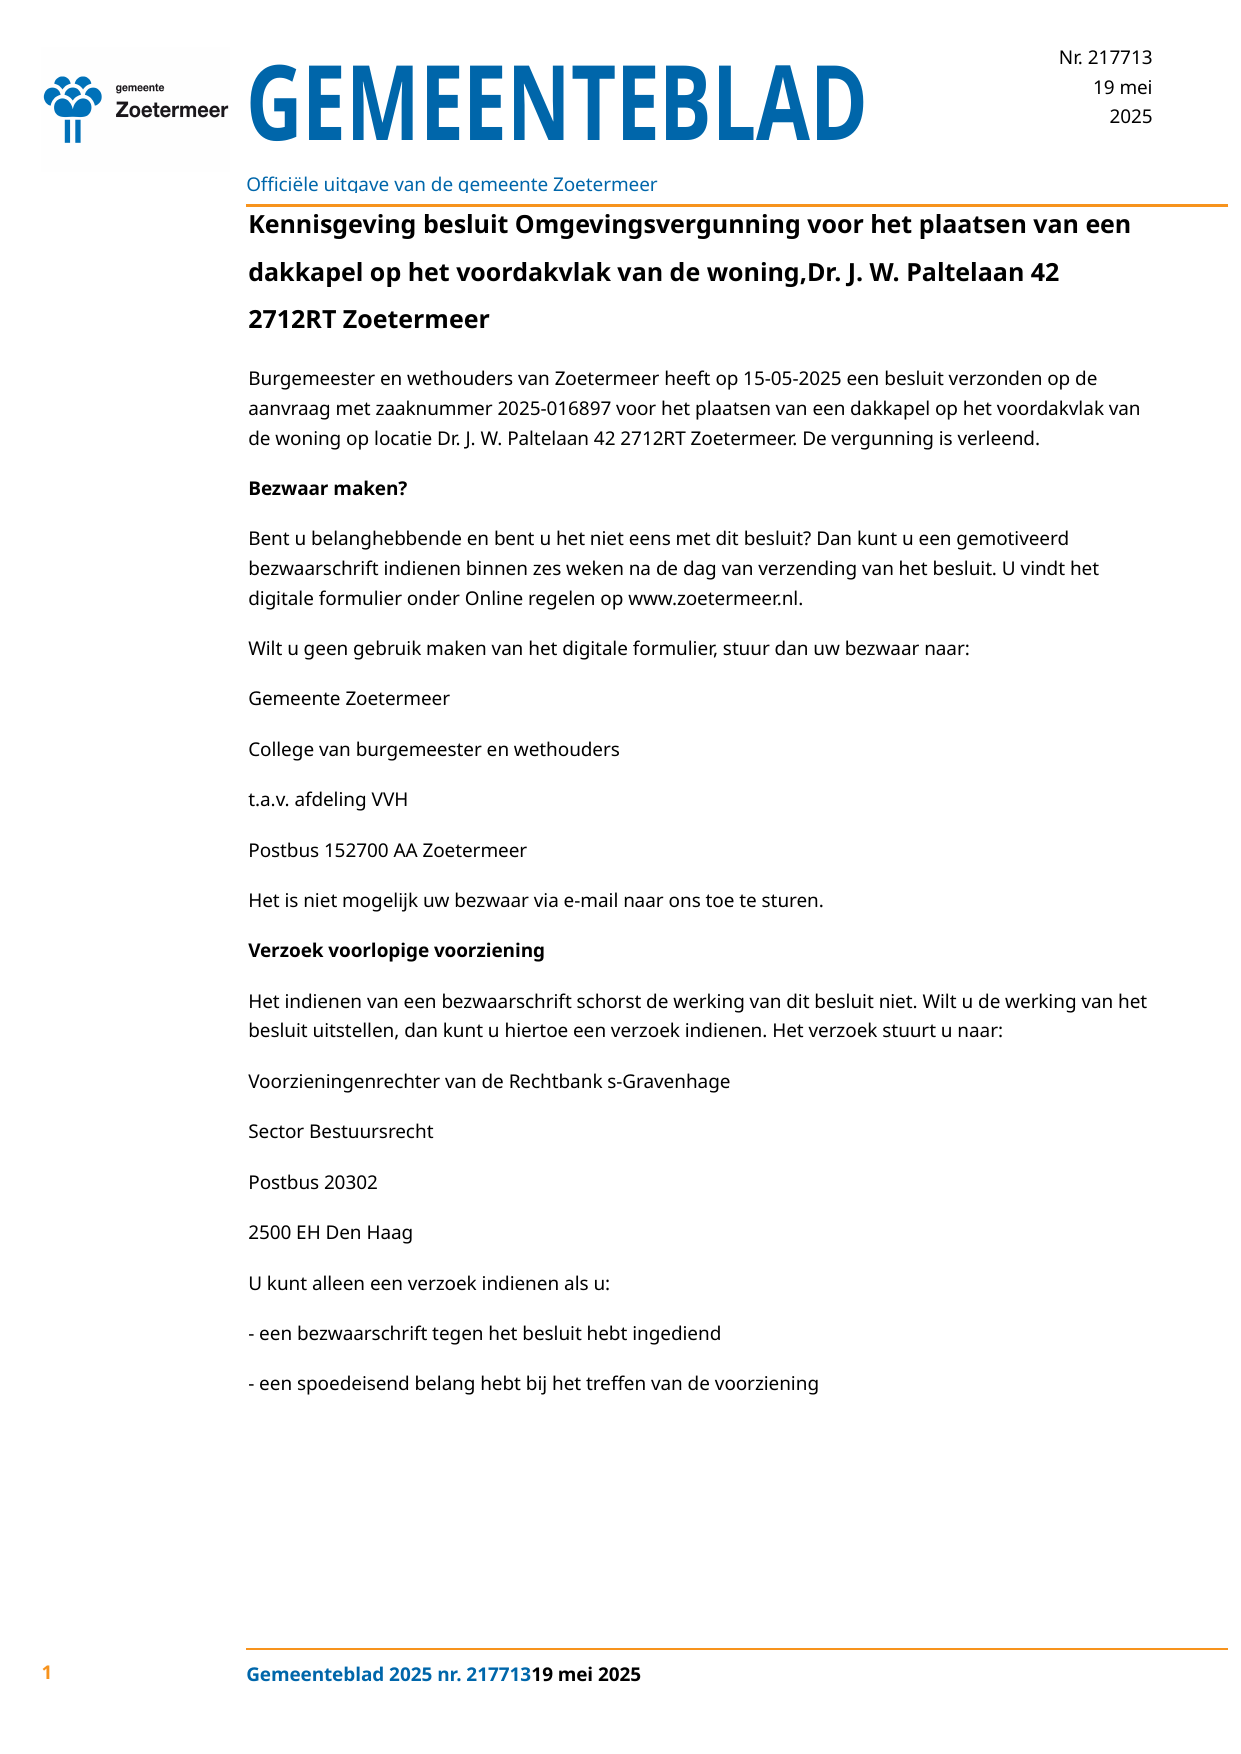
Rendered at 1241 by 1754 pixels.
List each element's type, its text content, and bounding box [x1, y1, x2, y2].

text Verzoek voorlopige voorziening [248, 938, 1152, 963]
text 2500 EH Den Haag [248, 1219, 1152, 1245]
text Burgemeester en wethouders van Zoetermeer heeft op 15-05-2025 een besluit verzonden op de aanvraag met zaaknummer 2025-016897 voor het plaatsen van een dakkapel op het voordakvlak van de woning op locatie Dr. J. W. Paltelaan 42 2712RT Zoetermeer. De vergunning is verleend. [248, 366, 1152, 450]
text Postbus 20302 [248, 1169, 1152, 1194]
text U kunt alleen een verzoek indienen als u: [248, 1270, 1152, 1295]
text Het indienen van een bezwaarschrift schorst de werking van dit besluit niet. Wilt u de werking van het besluit uitstellen, dan kunt u hiertoe een verzoek indienen. Het verzoek stuurt u naar: [248, 988, 1152, 1043]
text Bent u belanghebbende en bent u het niet eens met dit besluit? Dan kunt u een gemotiveerd bezwaarschrift indienen binnen zes weken na de dag van verzending van het besluit. U vindt het digitale formulier onder Online regelen op www.zoetermeer.nl. [248, 526, 1152, 610]
text Voorzieningenrechter van de Rechtbank s-Gravenhage [248, 1068, 1152, 1094]
text Postbus 152700 AA Zoetermeer [248, 837, 1152, 862]
text Sector Bestuursrecht [248, 1118, 1152, 1144]
text - een spoedeisend belang hebt bij het treffen van de voorziening [248, 1371, 1152, 1396]
text Gemeente Zoetermeer [248, 686, 1152, 711]
text Het is niet mogelijk uw bezwaar via e-mail naar ons toe te sturen. [248, 887, 1152, 913]
text College van burgemeester en wethouders [248, 736, 1152, 762]
picture [41, 47, 231, 172]
text Kennisgeving besluit Omgevingsvergunning voor het plaatsen van een dakkapel op het voordakvlak van de woning,Dr. J. W. Paltelaan 42 2712RT Zoetermeer [248, 207, 1152, 336]
text t.a.v. afdeling VVH [248, 786, 1152, 812]
text - een bezwaarschrift tegen het besluit hebt ingediend [248, 1320, 1152, 1346]
text Wilt u geen gebruik maken van het digitale formulier, stuur dan uw bezwaar naar: [248, 635, 1152, 661]
text Bezwaar maken? [248, 475, 1152, 501]
